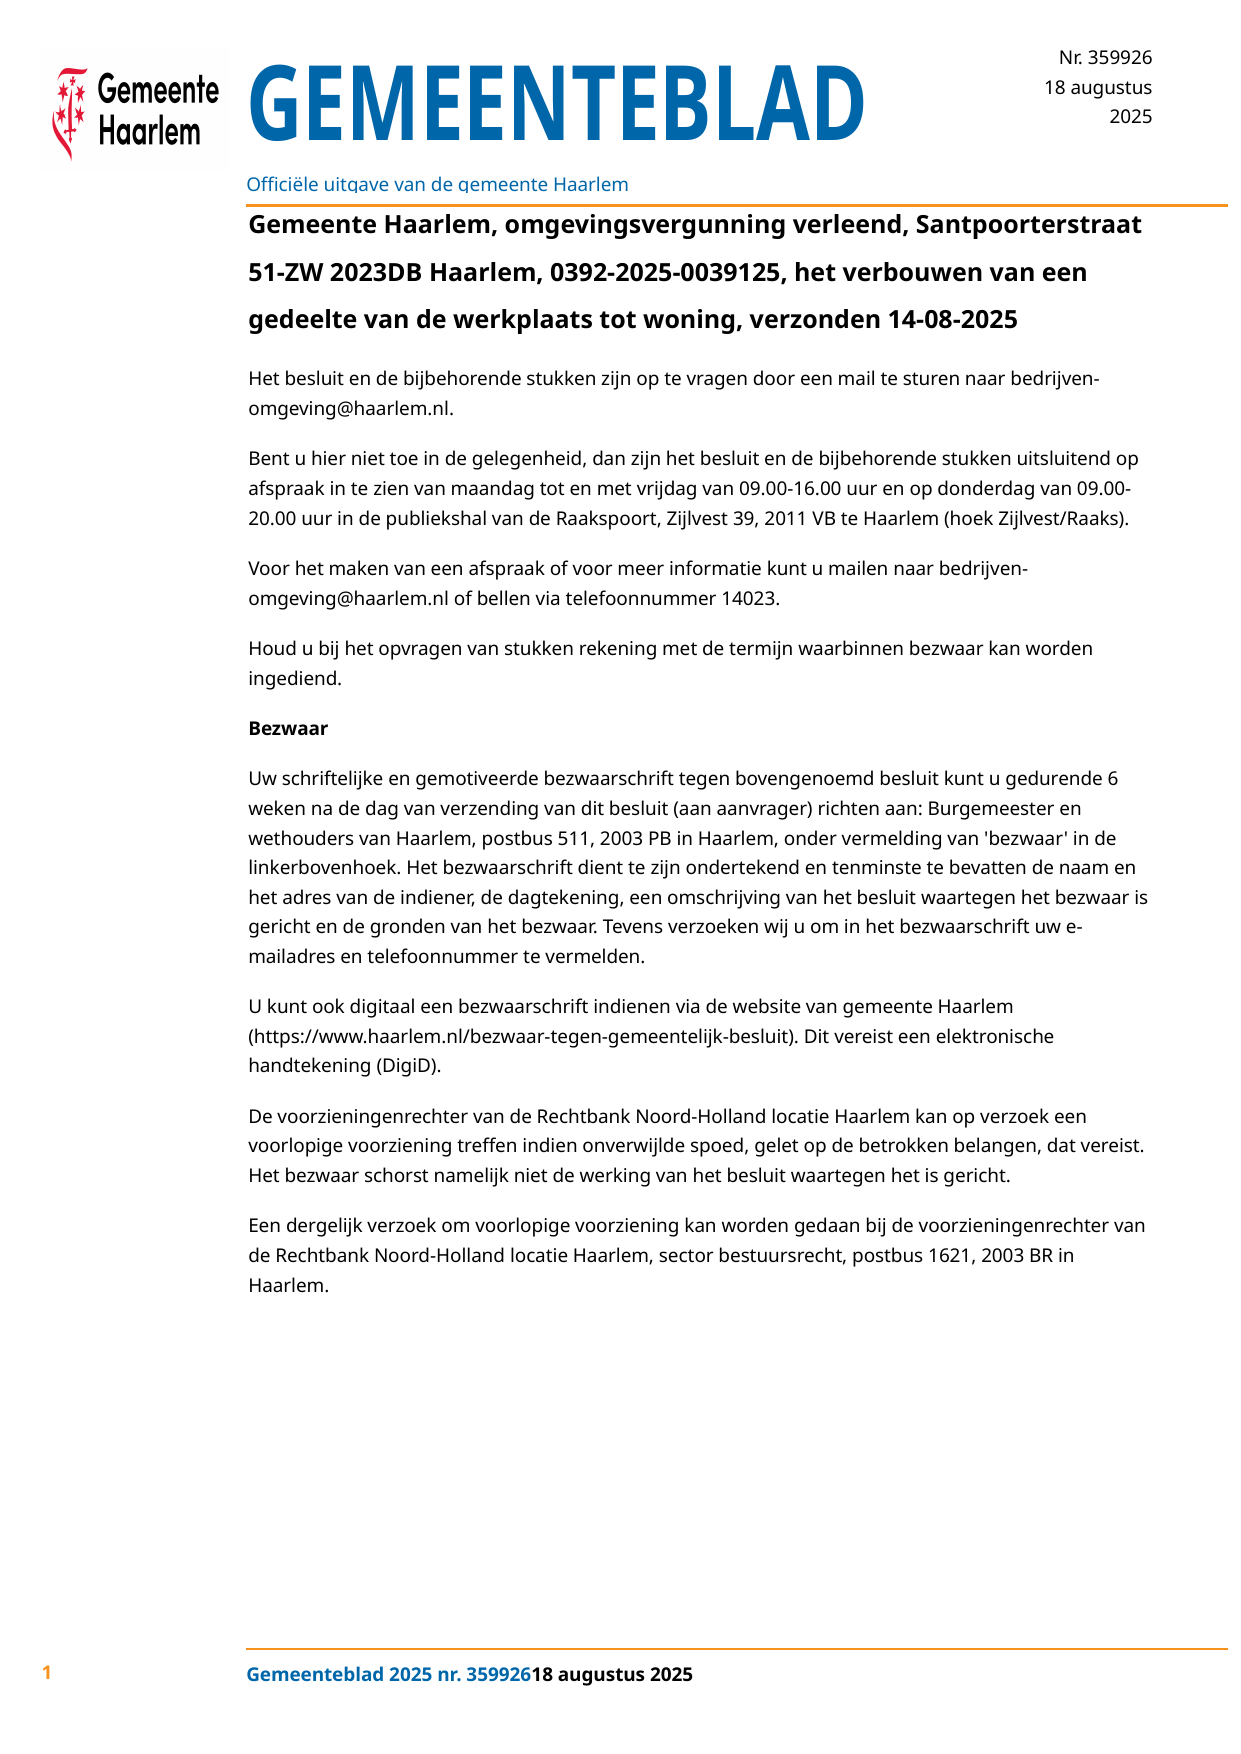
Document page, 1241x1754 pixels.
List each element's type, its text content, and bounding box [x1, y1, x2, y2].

text Bezwaar [248, 715, 1152, 741]
text Uw schriftelijke en gemotiveerde bezwaarschrift tegen bovengenoemd besluit kunt u gedurende 6 weken na de dag van verzending van dit besluit (aan aanvrager) richten aan: Burgemeester en wethouders van Haarlem, postbus 511, 2003 PB in Haarlem, onder vermelding van 'bezwaar' in de linkerbovenhoek. Het bezwaarschrift dient te zijn ondertekend en tenminste te bevatten de naam en het adres van de indiener, de dagtekening, een omschrijving van het besluit waartegen het bezwaar is gericht en de gronden van het bezwaar. Tevens verzoeken wij u om in het bezwaarschrift uw e-mailadres en telefoonnummer te vermelden. [248, 766, 1152, 969]
text Bent u hier niet toe in de gelegenheid, dan zijn het besluit en de bijbehorende stukken uitsluitend op afspraak in te zien van maandag tot en met vrijdag van 09.00-16.00 uur en op donderdag van 09.00-20.00 uur in de publiekshal van de Raakspoort, Zijlvest 39, 2011 VB te Haarlem (hoek Zijlvest/Raaks). [248, 446, 1152, 530]
picture [41, 47, 231, 172]
text Houd u bij het opvragen van stukken rekening met de termijn waarbinnen bezwaar kan worden ingediend. [248, 635, 1152, 690]
text Voor het maken van een afspraak of voor meer informatie kunt u mailen naar bedrijven-omgeving@haarlem.nl of bellen via telefoonnummer 14023. [248, 555, 1152, 610]
text De voorzieningenrechter van de Rechtbank Noord-Holland locatie Haarlem kan op verzoek een voorlopige voorziening treffen indien onverwijlde spoed, gelet op de betrokken belangen, dat vereist. Het bezwaar schorst namelijk niet de werking van het besluit waartegen het is gericht. [248, 1103, 1152, 1188]
text U kunt ook digitaal een bezwaarschrift indienen via de website van gemeente Haarlem (https://www.haarlem.nl/bezwaar-tegen-gemeentelijk-besluit). Dit vereist een elektronische handtekening (DigiD). [248, 993, 1152, 1078]
text Een dergelijk verzoek om voorlopige voorziening kan worden gedaan bij de voorzieningenrechter van de Rechtbank Noord-Holland locatie Haarlem, sector bestuursrecht, postbus 1621, 2003 BR in Haarlem. [248, 1213, 1152, 1297]
text Gemeente Haarlem, omgevingsvergunning verleend, Santpoorterstraat 51-ZW 2023DB Haarlem, 0392-2025-0039125, het verbouwen van een gedeelte van de werkplaats tot woning, verzonden 14-08-2025 [248, 207, 1152, 336]
text Het besluit en de bijbehorende stukken zijn op te vragen door een mail te sturen naar bedrijven-omgeving@haarlem.nl. [248, 366, 1152, 421]
